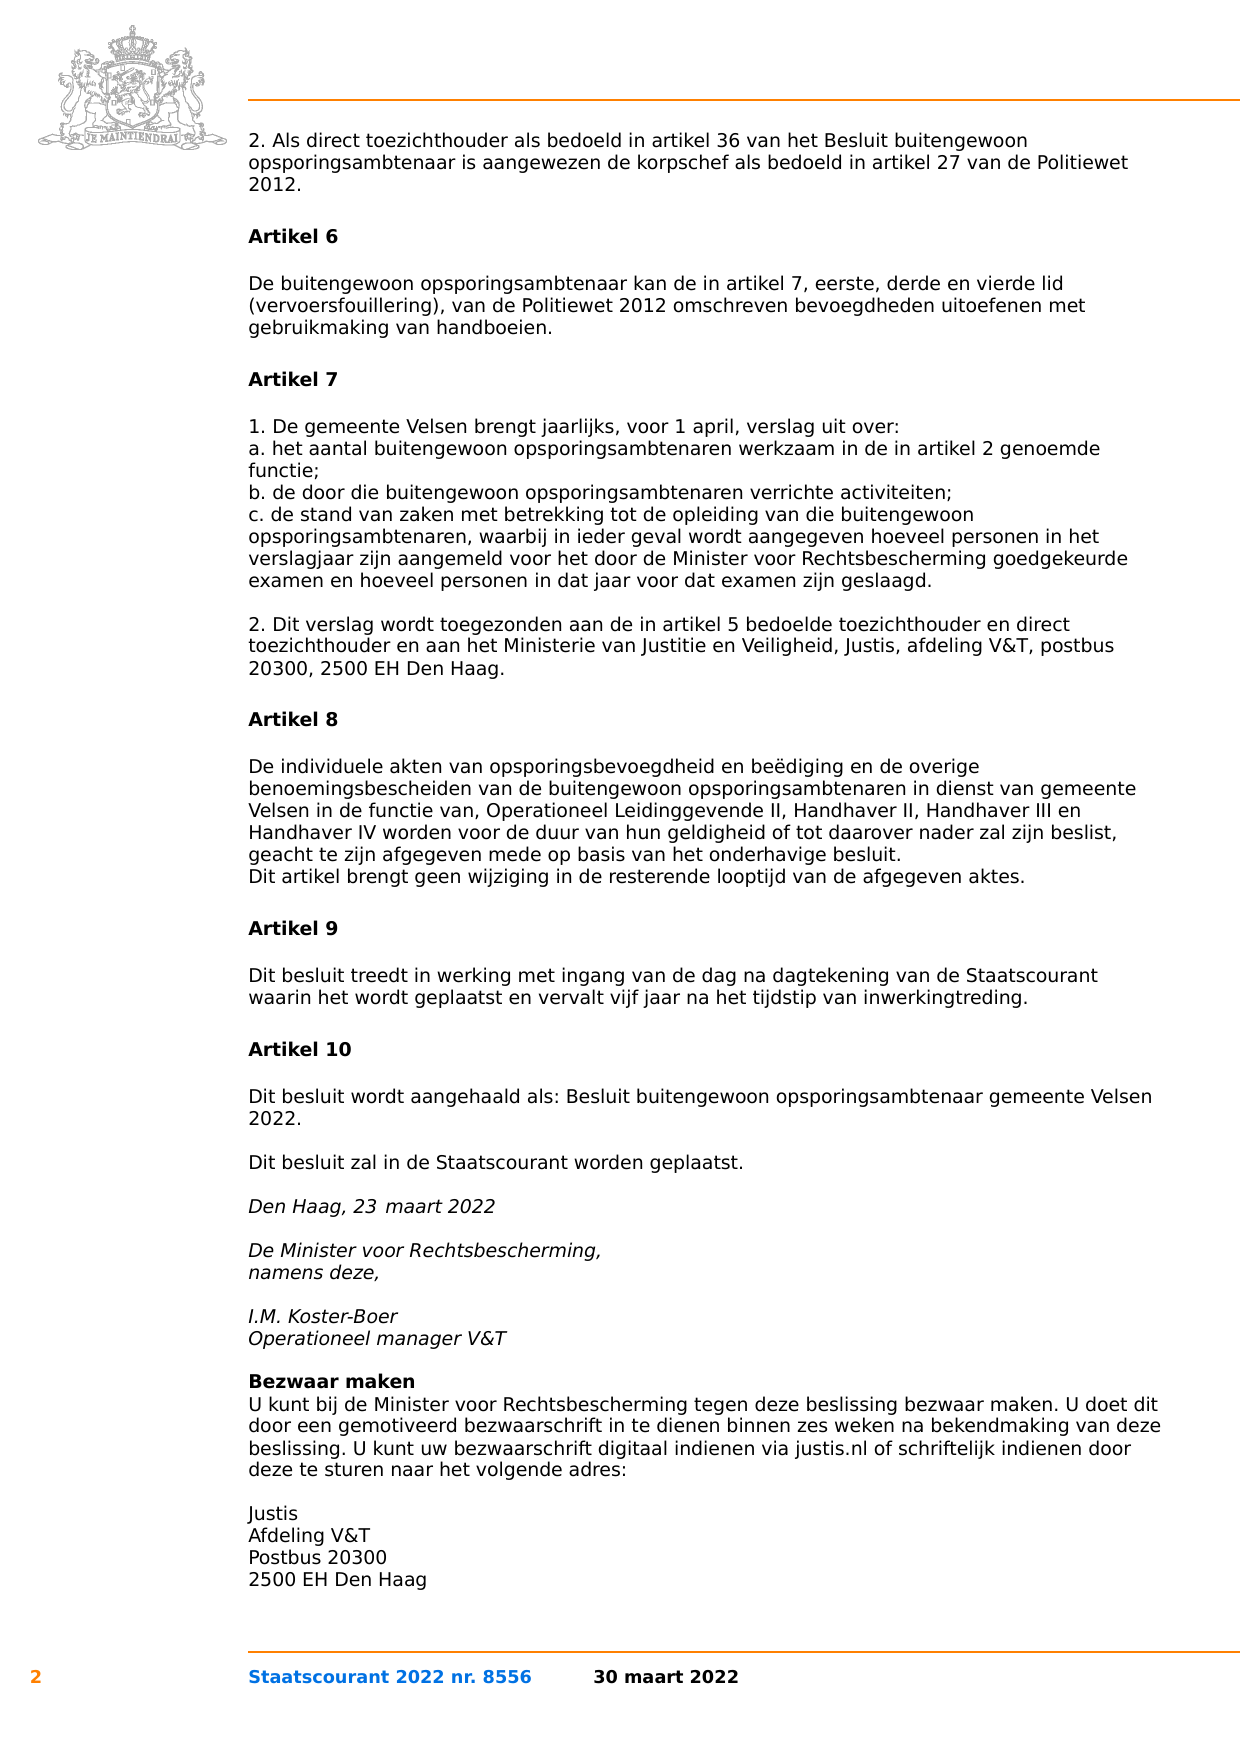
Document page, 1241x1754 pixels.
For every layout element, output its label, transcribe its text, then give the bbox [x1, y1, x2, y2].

picture [38, 25, 227, 150]
text 2. Dit verslag wordt toegezonden aan de in artikel 5 bedoelde toezichthouder en direct toezichthouder en aan het Ministerie van Justitie en Veiligheid, Justis, afdeling V&T, postbus 20300, 2500 EH Den Haag. [248, 613, 1163, 679]
text Postbus 20300 [248, 1547, 1163, 1569]
text Afdeling V&T [248, 1525, 1163, 1547]
subtitle Artikel 8 [248, 709, 1163, 731]
text 2. Als direct toezichthouder als bedoeld in artikel 36 van het Besluit buitengewoon opsporingsambtenaar is aangewezen de korpschef als bedoeld in artikel 27 van de Politiewet 2012. [248, 130, 1163, 196]
text Dit artikel brengt geen wijziging in de resterende looptijd van de afgegeven aktes. [248, 866, 1163, 888]
text Justis [248, 1503, 1163, 1525]
text De Minister voor Rechtsbescherming, namens deze, I.M. Koster-Boer Operationeel manager V&T [248, 1240, 1163, 1349]
text Dit besluit treedt in werking met ingang van de dag na dagtekening van de Staatscourant waarin het wordt geplaatst en vervalt vijf jaar na het tijdstip van inwerkingtreding. [248, 965, 1163, 1009]
text Den Haag, 23 maart 2022 [248, 1196, 1163, 1218]
subtitle Artikel 9 [248, 918, 1163, 940]
text a. het aantal buitengewoon opsporingsambtenaren werkzaam in de in artikel 2 genoemde functie; [248, 438, 1163, 482]
text Bezwaar maken [248, 1371, 1163, 1393]
text 2500 EH Den Haag [248, 1569, 1163, 1591]
text Dit besluit wordt aangehaald als: Besluit buitengewoon opsporingsambtenaar gemeente Velsen 2022. [248, 1086, 1163, 1130]
subtitle Artikel 6 [248, 226, 1163, 248]
text De individuele akten van opsporingsbevoegdheid en beëdiging en de overige benoemingsbescheiden van de buitengewoon opsporingsambtenaren in dienst van gemeente Velsen in de functie van, Operationeel Leidinggevende II, Handhaver II, Handhaver III en Handhaver IV worden voor de duur van hun geldigheid of tot daarover nader zal zijn beslist, geacht te zijn afgegeven mede op basis van het onderhavige besluit. [248, 756, 1163, 866]
text De buitengewoon opsporingsambtenaar kan de in artikel 7, eerste, derde en vierde lid (vervoersfouillering), van de Politiewet 2012 omschreven bevoegdheden uitoefenen met gebruikmaking van handboeien. [248, 273, 1163, 339]
text U kunt bij de Minister voor Rechtsbescherming tegen deze beslissing bezwaar maken. U doet dit door een gemotiveerd bezwaarschrift in te dienen binnen zes weken na bekendmaking van deze beslissing. U kunt uw bezwaarschrift digitaal indienen via justis.nl of schriftelijk indienen door deze te sturen naar het volgende adres: [248, 1393, 1163, 1481]
subtitle Artikel 7 [248, 369, 1163, 391]
text 1. De gemeente Velsen brengt jaarlijks, voor 1 april, verslag uit over: [248, 416, 1163, 438]
text Dit besluit zal in de Staatscourant worden geplaatst. [248, 1152, 1163, 1174]
text c. de stand van zaken met betrekking tot de opleiding van die buitengewoon opsporingsambtenaren, waarbij in ieder geval wordt aangegeven hoeveel personen in het verslagjaar zijn aangemeld voor het door de Minister voor Rechtsbescherming goedgekeurde examen en hoeveel personen in dat jaar voor dat examen zijn geslaagd. [248, 504, 1163, 592]
text b. de door die buitengewoon opsporingsambtenaren verrichte activiteiten; [248, 482, 1163, 504]
subtitle Artikel 10 [248, 1039, 1163, 1061]
